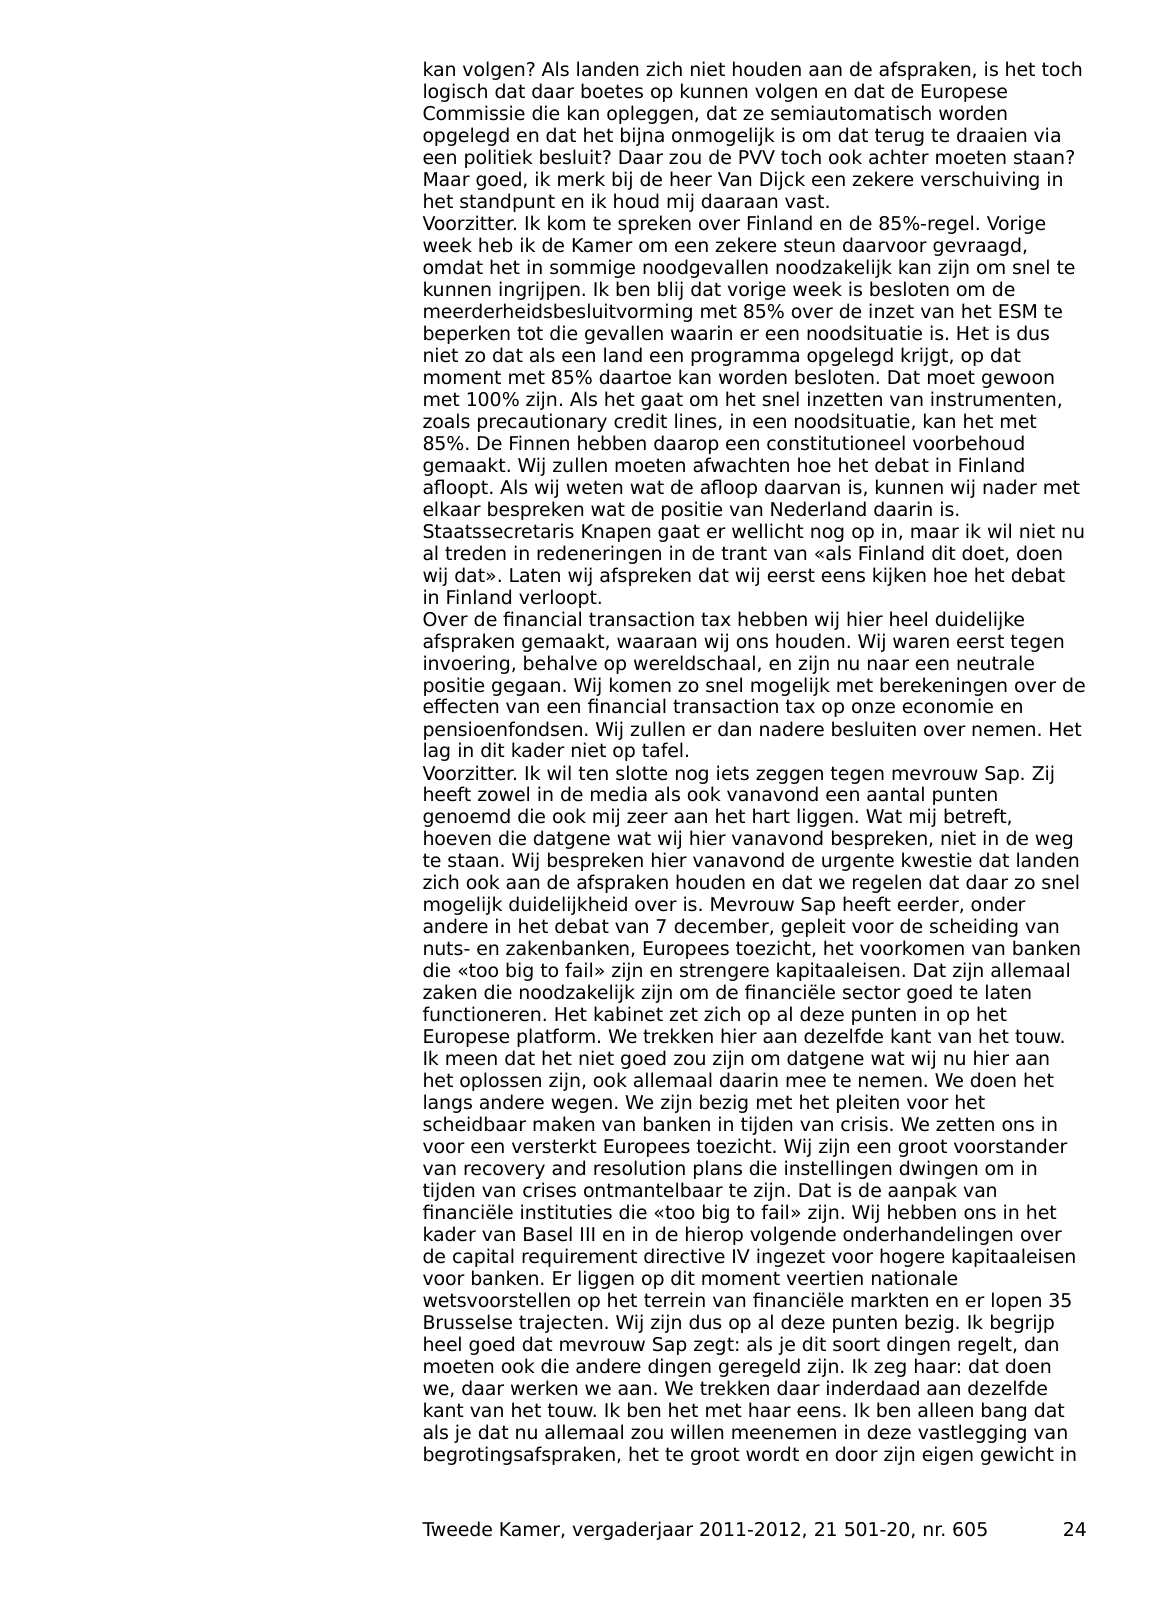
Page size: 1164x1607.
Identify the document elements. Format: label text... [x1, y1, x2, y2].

text Voorzitter. Ik wil ten slotte nog iets zeggen tegen mevrouw Sap. Zij heeft zowel in de media als ook vanavond een aantal punten genoemd die ook mij zeer aan het hart liggen. Wat mij betreft, hoeven die datgene wat wij hier vanavond bespreken, niet in de weg te staan. Wij bespreken hier vanavond de urgente kwestie dat landen zich ook aan de afspraken houden en dat we regelen dat daar zo snel mogelijk duidelijkheid over is. Mevrouw Sap heeft eerder, onder andere in het debat van 7 december, gepleit voor de scheiding van nuts- en zakenbanken, Europees toezicht, het voorkomen van banken die «too big to fail» zijn en strengere kapitaaleisen. Dat zijn allemaal zaken die noodzakelijk zijn om de financiële sector goed te laten functioneren. Het kabinet zet zich op al deze punten in op het Europese platform. We trekken hier aan dezelfde kant van het touw. Ik meen dat het niet goed zou zijn om datgene wat wij nu hier aan het oplossen zijn, ook allemaal daarin mee te nemen. We doen het langs andere wegen. We zijn bezig met het pleiten voor het scheidbaar maken van banken in tijden van crisis. We zetten ons in voor een versterkt Europees toezicht. Wij zijn een groot voorstander van recovery and resolution plans die instellingen dwingen om in tijden van crises ontmantelbaar te zijn. Dat is de aanpak van financiële instituties die «too big to fail» zijn. Wij hebben ons in het kader van Basel III en in de hierop volgende onderhandelingen over de capital requirement directive IV ingezet voor hogere kapitaaleisen voor banken. Er liggen op dit moment veertien nationale wetsvoorstellen op het terrein van financiële markten en er lopen 35 Brusselse trajecten. Wij zijn dus op al deze punten bezig. Ik begrijp heel goed dat mevrouw Sap zegt: als je dit soort dingen regelt, dan moeten ook die andere dingen geregeld zijn. Ik zeg haar: dat doen we, daar werken we aan. We trekken daar inderdaad aan dezelfde kant van het touw. Ik ben het met haar eens. Ik ben alleen bang dat als je dat nu allemaal zou willen meenemen in deze vastlegging van begrotingsafspraken, het te groot wordt en door zijn eigen gewicht in [422, 762, 1087, 1466]
text Voorzitter. Ik kom te spreken over Finland en de 85%-regel. Vorige week heb ik de Kamer om een zekere steun daarvoor gevraagd, omdat het in sommige noodgevallen noodzakelijk kan zijn om snel te kunnen ingrijpen. Ik ben blij dat vorige week is besloten om de meerderheidsbesluitvorming met 85% over de inzet van het ESM te beperken tot die gevallen waarin er een noodsituatie is. Het is dus niet zo dat als een land een programma opgelegd krijgt, op dat moment met 85% daartoe kan worden besloten. Dat moet gewoon met 100% zijn. Als het gaat om het snel inzetten van instrumenten, zoals precautionary credit lines, in een noodsituatie, kan het met 85%. De Finnen hebben daarop een constitutioneel voorbehoud gemaakt. Wij zullen moeten afwachten hoe het debat in Finland afloopt. Als wij weten wat de afloop daarvan is, kunnen wij nader met elkaar bespreken wat de positie van Nederland daarin is. Staatssecretaris Knapen gaat er wellicht nog op in, maar ik wil niet nu al treden in redeneringen in de trant van «als Finland dit doet, doen wij dat». Laten wij afspreken dat wij eerst eens kijken hoe het debat in Finland verloopt. [422, 213, 1087, 608]
text kan volgen? Als landen zich niet houden aan de afspraken, is het toch logisch dat daar boetes op kunnen volgen en dat de Europese Commissie die kan opleggen, dat ze semiautomatisch worden opgelegd en dat het bijna onmogelijk is om dat terug te draaien via een politiek besluit? Daar zou de PVV toch ook achter moeten staan? Maar goed, ik merk bij de heer Van Dijck een zekere verschuiving in het standpunt en ik houd mij daaraan vast. [422, 59, 1087, 213]
text Over de financial transaction tax hebben wij hier heel duidelijke afspraken gemaakt, waaraan wij ons houden. Wij waren eerst tegen invoering, behalve op wereldschaal, en zijn nu naar een neutrale positie gegaan. Wij komen zo snel mogelijk met berekeningen over de effecten van een financial transaction tax op onze economie en pensioenfondsen. Wij zullen er dan nadere besluiten over nemen. Het lag in dit kader niet op tafel. [422, 608, 1087, 762]
